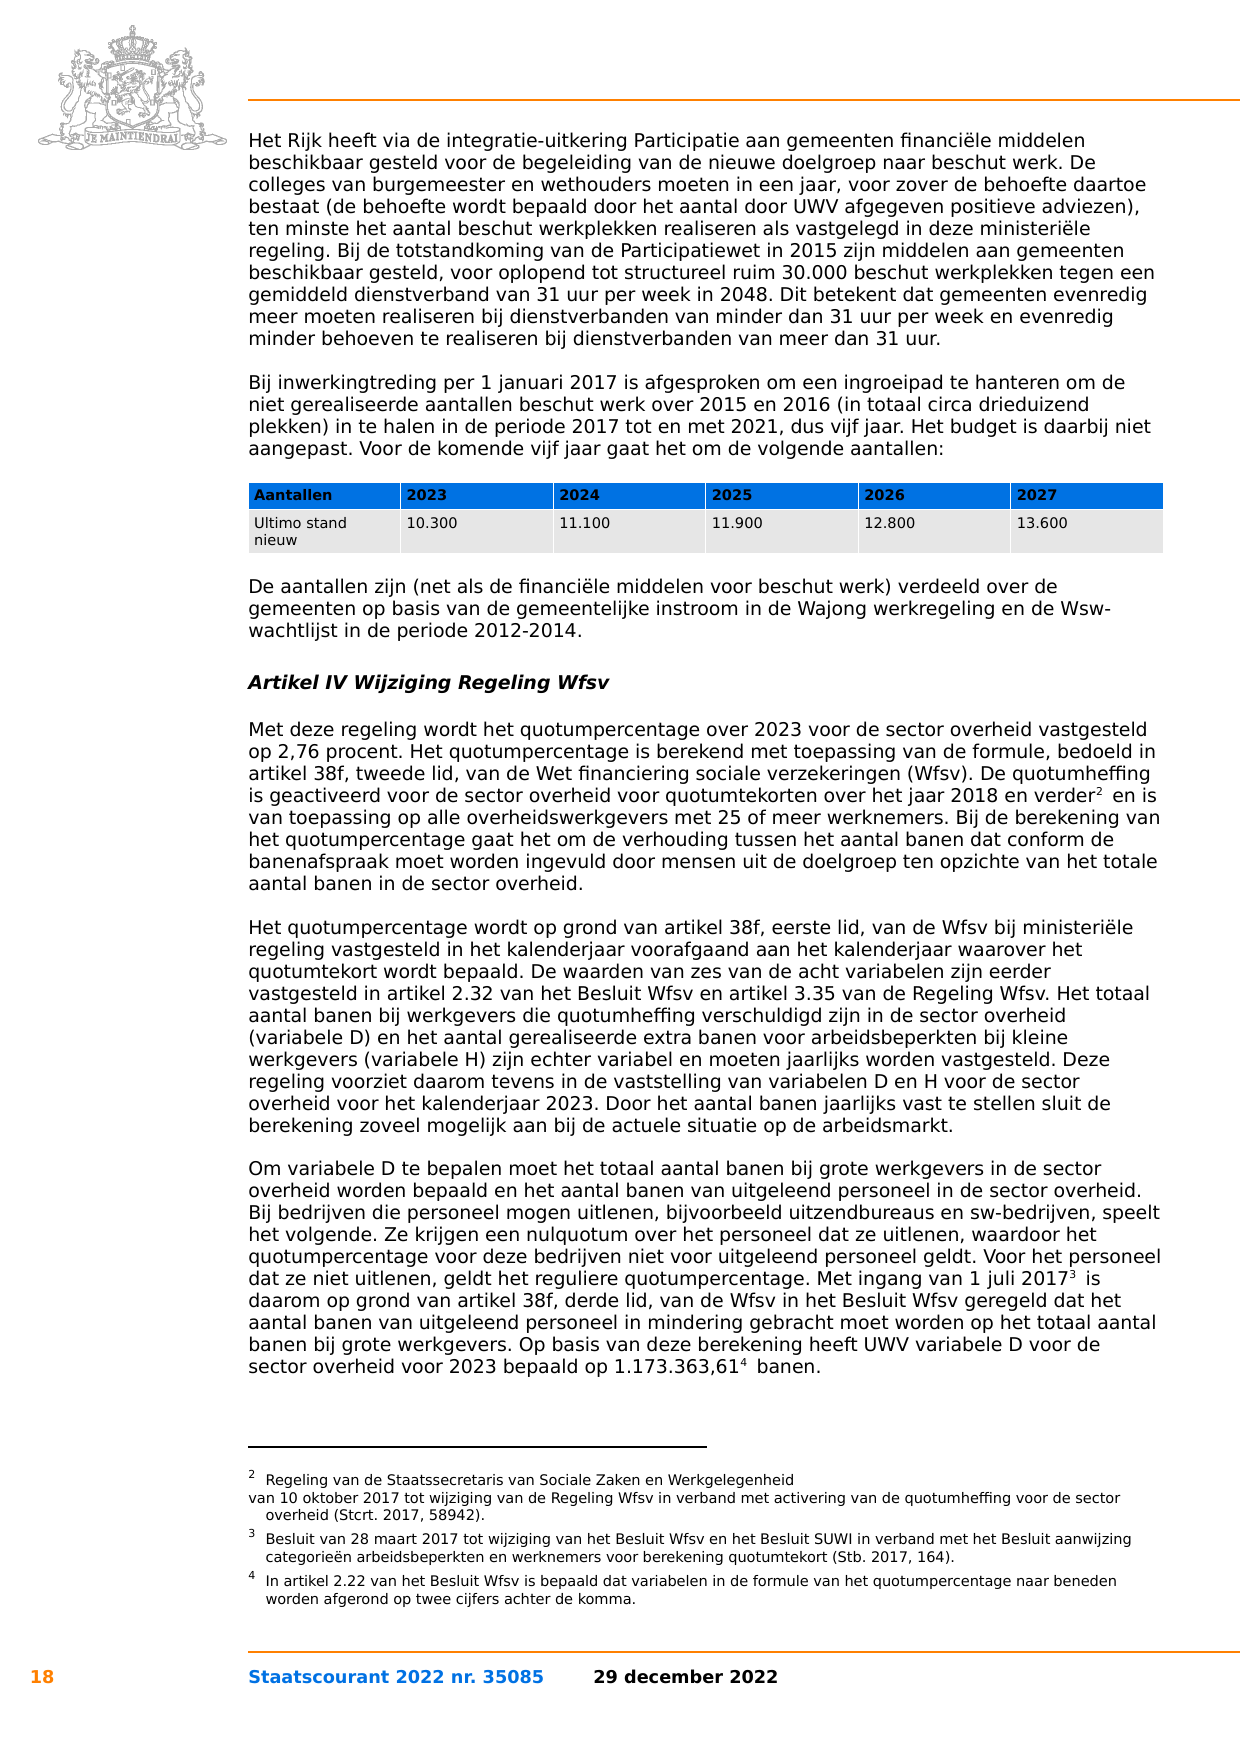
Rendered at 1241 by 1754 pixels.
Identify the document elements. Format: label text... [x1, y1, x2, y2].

subtitle Artikel IV Wijziging Regeling Wfsv [248, 672, 1163, 694]
table_cell Ultimo stand nieuw [249, 510, 400, 553]
picture [38, 25, 227, 150]
text van 10 oktober 2017 tot wijziging van de Regeling Wfsv in verband met activering van de quotumheffing voor de sector overheid (Stcrt. 2017, 58942). [248, 1490, 1163, 1524]
text De aantallen zijn (net als de financiële middelen voor beschut werk) verdeeld over de gemeenten op basis van de gemeentelijke instroom in de Wajong werkregeling en de Wsw-wachtlijst in de periode 2012-2014. [248, 576, 1163, 642]
table_cell 10.300 [401, 510, 553, 553]
table_header 2024 [554, 483, 705, 509]
text Regeling van de Staatssecretaris van Sociale Zaken en Werkgelegenheid [248, 1468, 1163, 1490]
table_cell 13.600 [1011, 510, 1163, 553]
table_header 2025 [706, 483, 858, 509]
table_header 2027 [1011, 483, 1163, 509]
text Met deze regeling wordt het quotumpercentage over 2023 voor de sector overheid vastgesteld op 2,76 procent. Het quotumpercentage is berekend met toepassing van de formule, bedoeld in artikel 38f, tweede lid, van de Wet financiering sociale verzekeringen (Wfsv). De quotumheffing is geactiveerd voor de sector overheid voor quotumtekorten over het jaar 2018 en verder en is van toepassing op alle overheidswerkgevers met 25 of meer werknemers. Bij de berekening van het quotumpercentage gaat het om de verhouding tussen het aantal banen dat conform de banenafspraak moet worden ingevuld door mensen uit de doelgroep ten opzichte van het totale aantal banen in de sector overheid. [248, 719, 1163, 895]
table_header 2026 [859, 483, 1010, 509]
table_header 2023 [401, 483, 553, 509]
text Om variabele D te bepalen moet het totaal aantal banen bij grote werkgevers in de sector overheid worden bepaald en het aantal banen van uitgeleend personeel in de sector overheid. Bij bedrijven die personeel mogen uitlenen, bijvoorbeeld uitzendbureaus en sw-bedrijven, speelt het volgende. Ze krijgen een nulquotum over het personeel dat ze uitlenen, waardoor het quotumpercentage voor deze bedrijven niet voor uitgeleend personeel geldt. Voor het personeel dat ze niet uitlenen, geldt het reguliere quotumpercentage. Met ingang van 1 juli 2017 is daarom op grond van artikel 38f, derde lid, van de Wfsv in het Besluit Wfsv geregeld dat het aantal banen van uitgeleend personeel in mindering gebracht moet worden op het totaal aantal banen bij grote werkgevers. Op basis van deze berekening heeft UWV variabele D voor de sector overheid voor 2023 bepaald op 1.173.363,61 banen. [248, 1158, 1163, 1378]
text Het Rijk heeft via de integratie-uitkering Participatie aan gemeenten financiële middelen beschikbaar gesteld voor de begeleiding van de nieuwe doelgroep naar beschut werk. De colleges van burgemeester en wethouders moeten in een jaar, voor zover de behoefte daartoe bestaat (de behoefte wordt bepaald door het aantal door UWV afgegeven positieve adviezen), ten minste het aantal beschut werkplekken realiseren als vastgelegd in deze ministeriële regeling. Bij de totstandkoming van de Participatiewet in 2015 zijn middelen aan gemeenten beschikbaar gesteld, voor oplopend tot structureel ruim 30.000 beschut werkplekken tegen een gemiddeld dienstverband van 31 uur per week in 2048. Dit betekent dat gemeenten evenredig meer moeten realiseren bij dienstverbanden van minder dan 31 uur per week en evenredig minder behoeven te realiseren bij dienstverbanden van meer dan 31 uur. [248, 130, 1163, 350]
text Besluit van 28 maart 2017 tot wijziging van het Besluit Wfsv en het Besluit SUWI in verband met het Besluit aanwijzing categorieën arbeidsbeperkten en werknemers voor berekening quotumtekort (Stb. 2017, 164). [248, 1527, 1163, 1566]
table_cell 12.800 [859, 510, 1010, 553]
table_header Aantallen [249, 483, 400, 509]
table_cell 11.100 [554, 510, 705, 553]
text In artikel 2.22 van het Besluit Wfsv is bepaald dat variabelen in de formule van het quotumpercentage naar beneden worden afgerond op twee cijfers achter de komma. [248, 1569, 1163, 1608]
text Bij inwerkingtreding per 1 januari 2017 is afgesproken om een ingroeipad te hanteren om de niet gerealiseerde aantallen beschut werk over 2015 en 2016 (in totaal circa drieduizend plekken) in te halen in de periode 2017 tot en met 2021, dus vijf jaar. Het budget is daarbij niet aangepast. Voor de komende vijf jaar gaat het om de volgende aantallen: [248, 372, 1163, 459]
table_cell 11.900 [706, 510, 858, 553]
text Het quotumpercentage wordt op grond van artikel 38f, eerste lid, van de Wfsv bij ministeriële regeling vastgesteld in het kalenderjaar voorafgaand aan het kalenderjaar waarover het quotumtekort wordt bepaald. De waarden van zes van de acht variabelen zijn eerder vastgesteld in artikel 2.32 van het Besluit Wfsv en artikel 3.35 van de Regeling Wfsv. Het totaal aantal banen bij werkgevers die quotumheffing verschuldigd zijn in de sector overheid (variabele D) en het aantal gerealiseerde extra banen voor arbeidsbeperkten bij kleine werkgevers (variabele H) zijn echter variabel en moeten jaarlijks worden vastgesteld. Deze regeling voorziet daarom tevens in de vaststelling van variabelen D en H voor de sector overheid voor het kalenderjaar 2023. Door het aantal banen jaarlijks vast te stellen sluit de berekening zoveel mogelijk aan bij de actuele situatie op de arbeidsmarkt. [248, 917, 1163, 1136]
